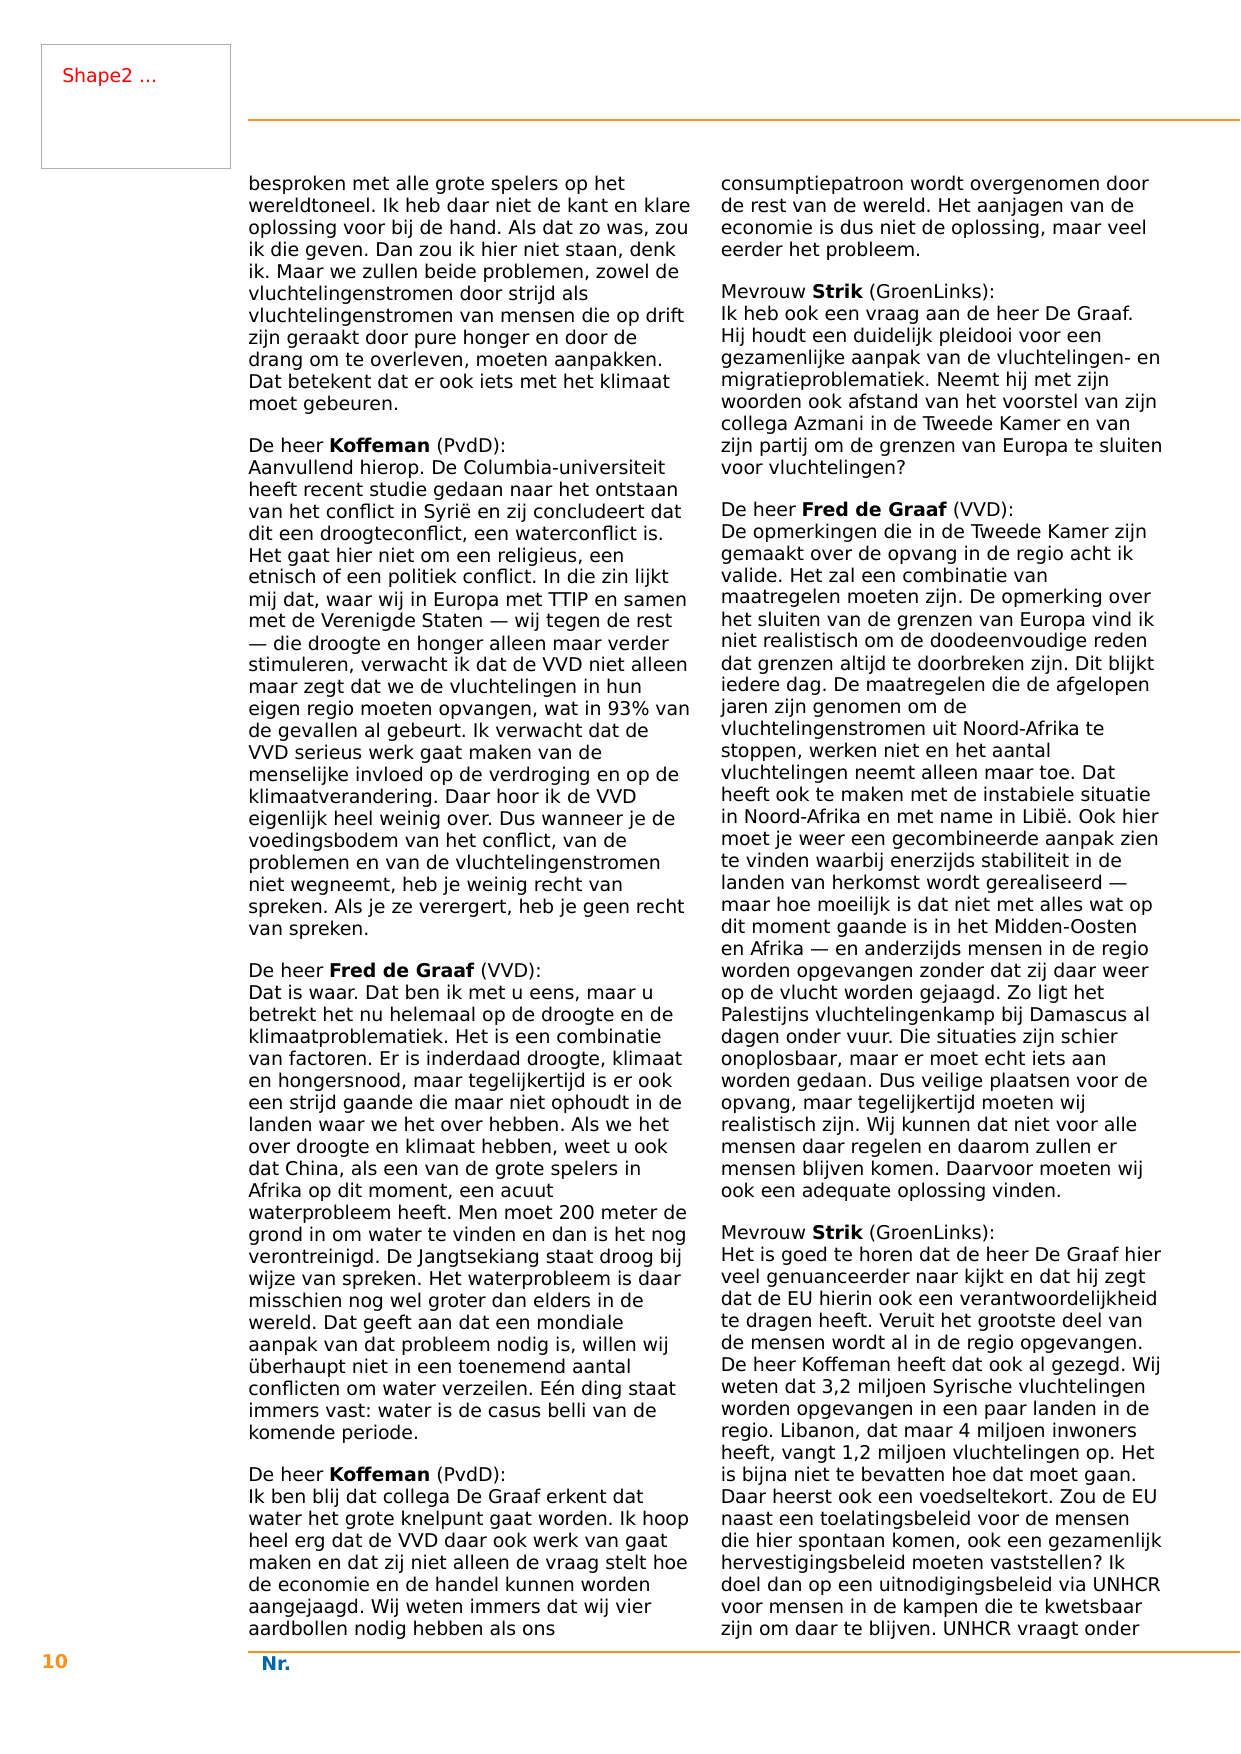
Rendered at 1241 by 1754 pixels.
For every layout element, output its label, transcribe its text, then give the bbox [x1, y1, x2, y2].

text De heer Fred de Graaf (VVD): [248, 960, 691, 982]
text De heer Koffeman (PvdD): [248, 434, 691, 457]
text Aanvullend hierop. De Columbia-universiteit heeft recent studie gedaan naar het ontstaan van het conflict in Syrië en zij concludeert dat dit een droogteconflict, een waterconflict is. Het gaat hier niet om een religieus, een etnisch of een politiek conflict. In die zin lijkt mij dat, waar wij in Europa met TTIP en samen met de Verenigde Staten — wij tegen de rest — die droogte en honger alleen maar verder stimuleren, verwacht ik dat de VVD niet alleen maar zegt dat we de vluchtelingen in hun eigen regio moeten opvangen, wat in 93% van de gevallen al gebeurt. Ik verwacht dat de VVD serieus werk gaat maken van de menselijke invloed op de verdroging en op de klimaatverandering. Daar hoor ik de VVD eigenlijk heel weinig over. Dus wanneer je de voedingsbodem van het conflict, van de problemen en van de vluchtelingenstromen niet wegneemt, heb je weinig recht van spreken. Als je ze verergert, heb je geen recht van spreken. [248, 457, 691, 940]
text Ik heb ook een vraag aan de heer De Graaf. Hij houdt een duidelijk pleidooi voor een gezamenlijke aanpak van de vluchtelingen- en migratieproblematiek. Neemt hij met zijn woorden ook afstand van het voorstel van zijn collega Azmani in de Tweede Kamer en van zijn partij om de grenzen van Europa te sluiten voor vluchtelingen? [721, 303, 1163, 478]
text Mevrouw Strik (GroenLinks): [721, 1222, 1163, 1244]
text De heer Koffeman (PvdD): [248, 1464, 691, 1486]
text De heer Fred de Graaf (VVD): [721, 498, 1163, 521]
text besproken met alle grote spelers op het wereldtoneel. Ik heb daar niet de kant en klare oplossing voor bij de hand. Als dat zo was, zou ik die geven. Dan zou ik hier niet staan, denk ik. Maar we zullen beide problemen, zowel de vluchtelingenstromen door strijd als vluchtelingenstromen van mensen die op drift zijn geraakt door pure honger en door de drang om te overleven, moeten aanpakken. Dat betekent dat er ook iets met het klimaat moet gebeuren. [248, 173, 691, 414]
text Mevrouw Strik (GroenLinks): [721, 281, 1163, 303]
text Ik ben blij dat collega De Graaf erkent dat water het grote knelpunt gaat worden. Ik hoop heel erg dat de VVD daar ook werk van gaat maken en dat zij niet alleen de vraag stelt hoe de economie en de handel kunnen worden aangejaagd. Wij weten immers dat wij vier aardbollen nodig hebben als ons [248, 1486, 691, 1639]
text Dat is waar. Dat ben ik met u eens, maar u betrekt het nu helemaal op de droogte en de klimaatproblematiek. Het is een combinatie van factoren. Er is inderdaad droogte, klimaat en hongersnood, maar tegelijkertijd is er ook een strijd gaande die maar niet ophoudt in de landen waar we het over hebben. Als we het over droogte en klimaat hebben, weet u ook dat China, als een van de grote spelers in Afrika op dit moment, een acuut waterprobleem heeft. Men moet 200 meter de grond in om water te vinden en dan is het nog verontreinigd. De Jangtsekiang staat droog bij wijze van spreken. Het waterprobleem is daar misschien nog wel groter dan elders in de wereld. Dat geeft aan dat een mondiale aanpak van dat probleem nodig is, willen wij überhaupt niet in een toenemend aantal conflicten om water verzeilen. Eén ding staat immers vast: water is de casus belli van de komende periode. [248, 982, 691, 1444]
text consumptiepatroon wordt overgenomen door de rest van de wereld. Het aanjagen van de economie is dus niet de oplossing, maar veel eerder het probleem. [721, 173, 1163, 261]
text Het is goed te horen dat de heer De Graaf hier veel genuanceerder naar kijkt en dat hij zegt dat de EU hierin ook een verantwoordelijkheid te dragen heeft. Veruit het grootste deel van de mensen wordt al in de regio opgevangen. De heer Koffeman heeft dat ook al gezegd. Wij weten dat 3,2 miljoen Syrische vluchtelingen worden opgevangen in een paar landen in de regio. Libanon, dat maar 4 miljoen inwoners heeft, vangt 1,2 miljoen vluchtelingen op. Het is bijna niet te bevatten hoe dat moet gaan. Daar heerst ook een voedseltekort. Zou de EU naast een toelatingsbeleid voor de mensen die hier spontaan komen, ook een gezamenlijk hervestigingsbeleid moeten vaststellen? Ik doel dan op een uitnodigingsbeleid via UNHCR voor mensen in de kampen die te kwetsbaar zijn om daar te blijven. UNHCR vraagt onder [721, 1244, 1163, 1639]
text De opmerkingen die in de Tweede Kamer zijn gemaakt over de opvang in de regio acht ik valide. Het zal een combinatie van maatregelen moeten zijn. De opmerking over het sluiten van de grenzen van Europa vind ik niet realistisch om de doodeenvoudige reden dat grenzen altijd te doorbreken zijn. Dit blijkt iedere dag. De maatregelen die de afgelopen jaren zijn genomen om de vluchtelingenstromen uit Noord-Afrika te stoppen, werken niet en het aantal vluchtelingen neemt alleen maar toe. Dat heeft ook te maken met de instabiele situatie in Noord-Afrika en met name in Libië. Ook hier moet je weer een gecombineerde aanpak zien te vinden waarbij enerzijds stabiliteit in de landen van herkomst wordt gerealiseerd — maar hoe moeilijk is dat niet met alles wat op dit moment gaande is in het Midden-Oosten en Afrika — en anderzijds mensen in de regio worden opgevangen zonder dat zij daar weer op de vlucht worden gejaagd. Zo ligt het Palestijns vluchtelingenkamp bij Damascus al dagen onder vuur. Die situaties zijn schier onoplosbaar, maar er moet echt iets aan worden gedaan. Dus veilige plaatsen voor de opvang, maar tegelijkertijd moeten wij realistisch zijn. Wij kunnen dat niet voor alle mensen daar regelen en daarom zullen er mensen blijven komen. Daarvoor moeten wij ook een adequate oplossing vinden. [721, 521, 1163, 1202]
